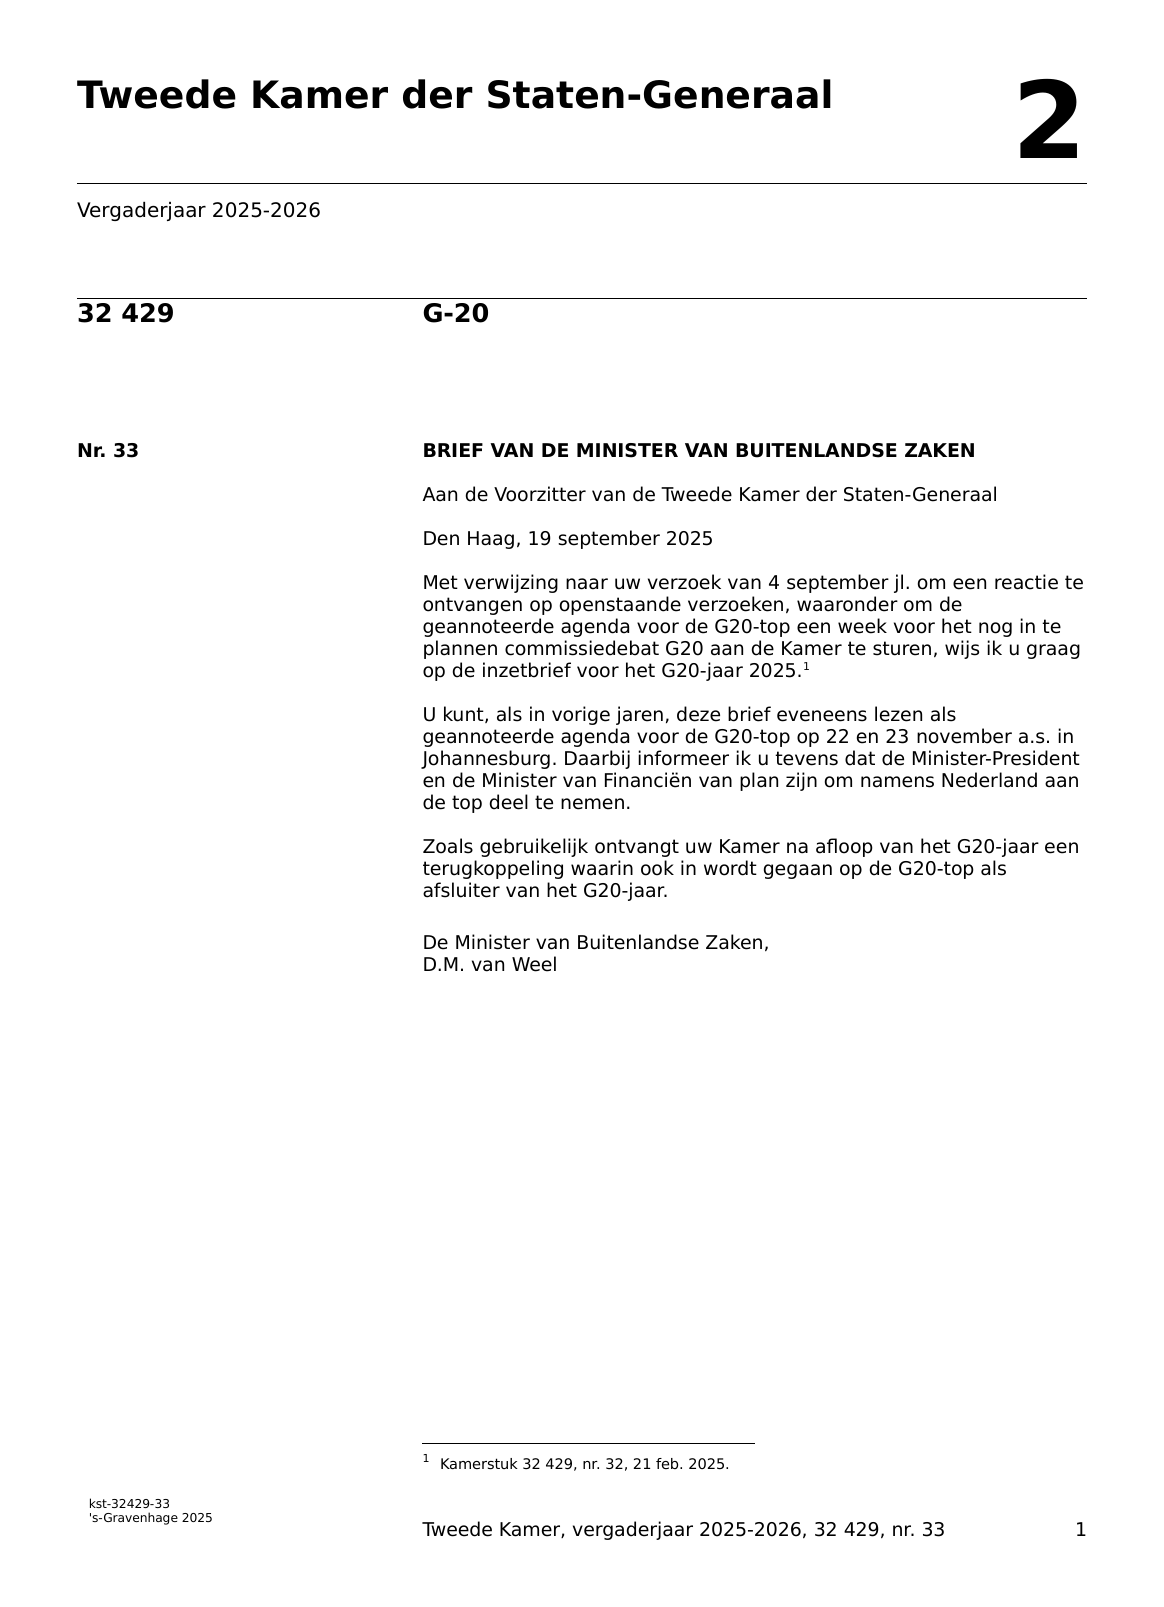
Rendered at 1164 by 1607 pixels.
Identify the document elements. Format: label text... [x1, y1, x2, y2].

text Met verwijzing naar uw verzoek van 4 september jl. om een reactie te ontvangen op openstaande verzoeken, waaronder om de geannoteerde agenda voor de G20-top een week voor het nog in te plannen commissiedebat G20 aan de Kamer te sturen, wijs ik u graag op de inzetbrief voor het G20-jaar 2025. [422, 572, 1087, 682]
text Zoals gebruikelijk ontvangt uw Kamer na afloop van het G20-jaar een terugkoppeling waarin ook in wordt gegaan op de G20-top als afsluiter van het G20-jaar. [422, 836, 1087, 902]
table_cell Vergaderjaar 2025-2026 [77, 184, 1087, 298]
text Den Haag, 19 september 2025 [422, 528, 1087, 550]
table_header Tweede Kamer der Staten-Generaal [77, 59, 886, 183]
text kst-32429-33 [88, 1497, 323, 1511]
text Aan de Voorzitter van de Tweede Kamer der Staten-Generaal [422, 484, 1087, 506]
text De Minister van Buitenlandse Zaken, D.M. van Weel [422, 932, 1087, 976]
subtitle Nr. 33 BRIEF VAN DE MINISTER VAN BUITENLANDSE ZAKEN [77, 440, 1087, 462]
subtitle 32 429 G-20 [77, 299, 1087, 329]
table_header 2 [886, 59, 1087, 183]
text 's-Gravenhage 2025 [88, 1511, 323, 1525]
text Kamerstuk 32 429, nr. 32, 21 feb. 2025. [422, 1452, 1087, 1474]
text U kunt, als in vorige jaren, deze brief eveneens lezen als geannoteerde agenda voor de G20-top op 22 en 23 november a.s. in Johannesburg. Daarbij informeer ik u tevens dat de Minister-President en de Minister van Financiën van plan zijn om namens Nederland aan de top deel te nemen. [422, 704, 1087, 814]
